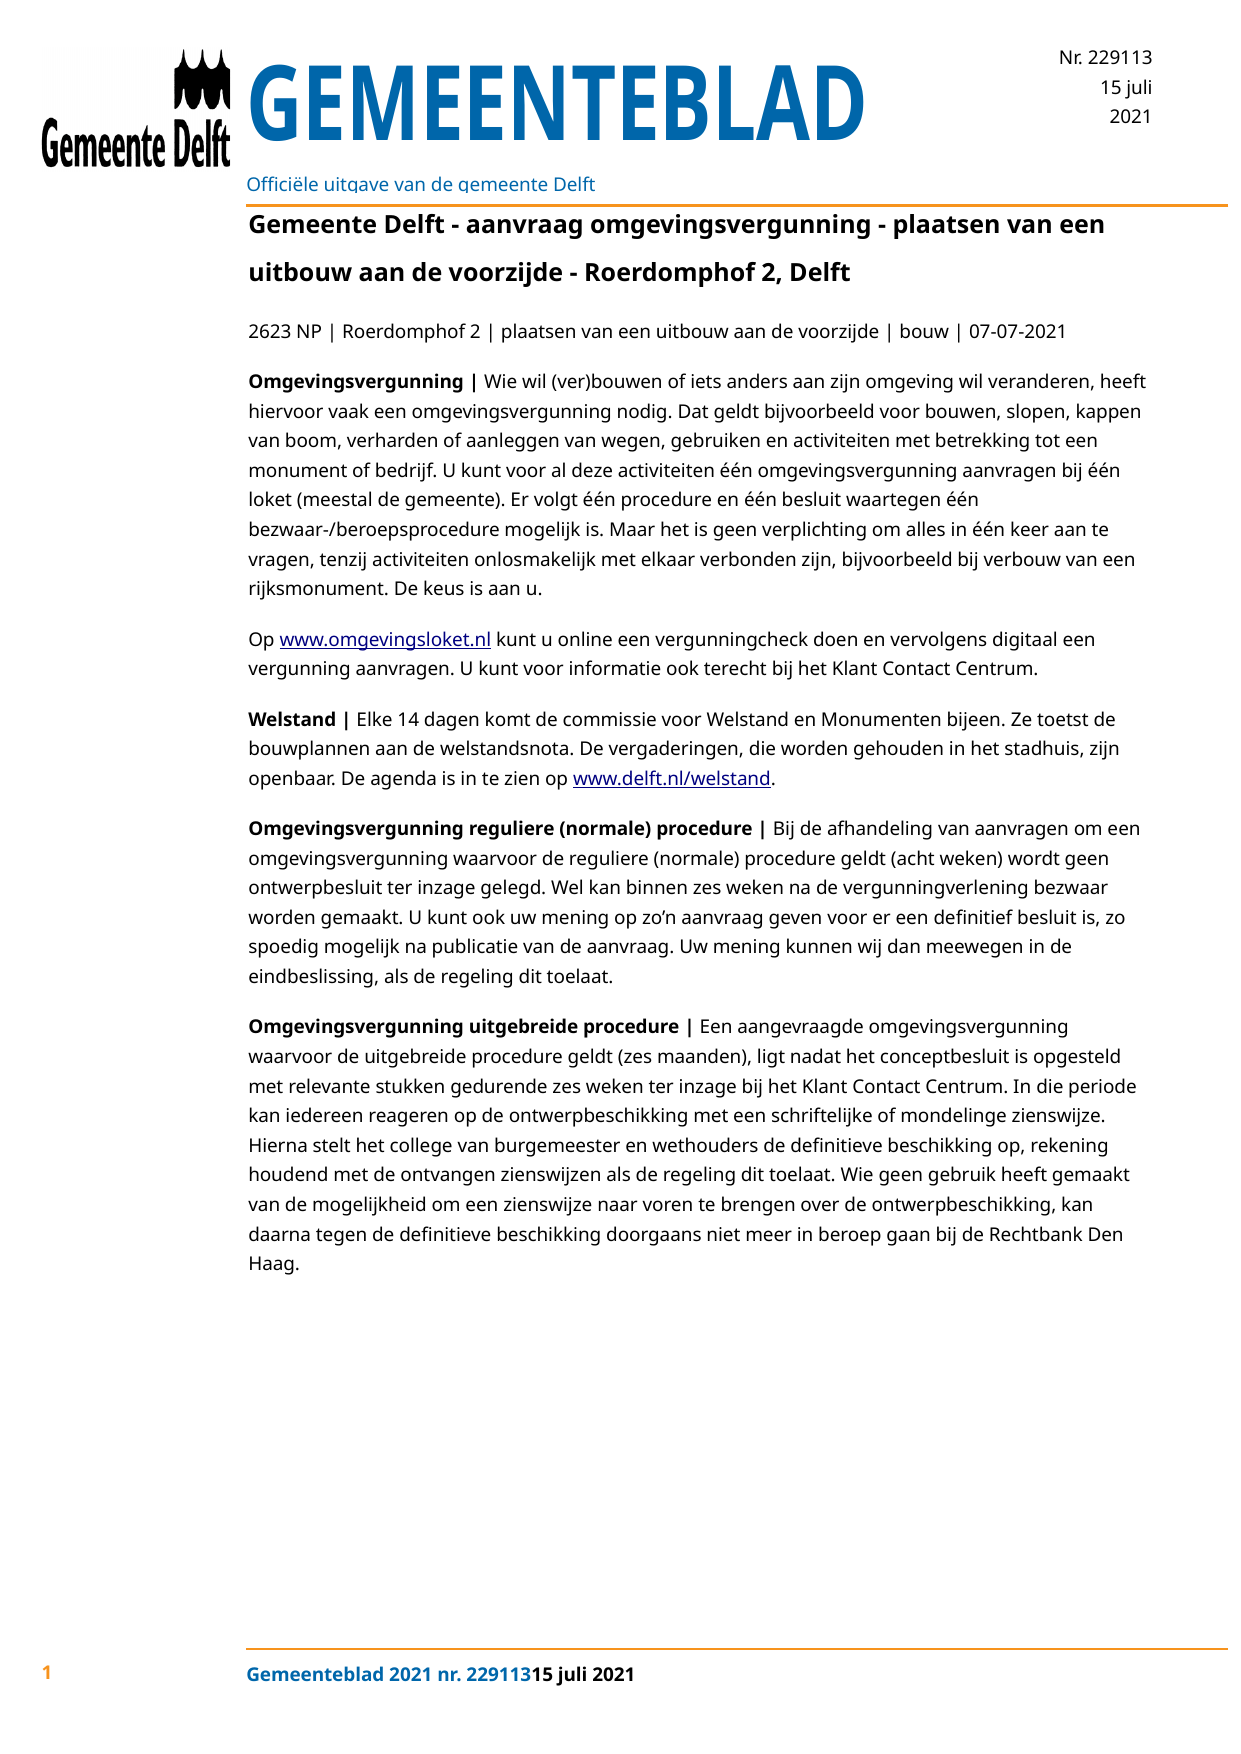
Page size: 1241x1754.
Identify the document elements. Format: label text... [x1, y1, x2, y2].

text Op www.omgevingsloket.nl kunt u online een vergunningcheck doen en vervolgens digitaal een vergunning aanvragen. U kunt voor informatie ook terecht bij het Klant Contact Centrum. [248, 626, 1152, 681]
text Omgevingsvergunning uitgebreide procedure | Een aangevraagde omgevingsvergunning waarvoor de uitgebreide procedure geldt (zes maanden), ligt nadat het conceptbesluit is opgesteld met relevante stukken gedurende zes weken ter inzage bij het Klant Contact Centrum. In die periode kan iedereen reageren op de ontwerpbeschikking met een schriftelijke of mondelinge zienswijze. Hierna stelt het college van burgemeester en wethouders de definitieve beschikking op, rekening houdend met de ontvangen zienswijzen als de regeling dit toelaat. Wie geen gebruik heeft gemaakt van de mogelijkheid om een zienswijze naar voren te brengen over de ontwerpbeschikking, kan daarna tegen de definitieve beschikking doorgaans niet meer in beroep gaan bij de Rechtbank Den Haag. [248, 1014, 1152, 1276]
text Gemeente Delft - aanvraag omgevingsvergunning - plaatsen van een uitbouw aan de voorzijde - Roerdomphof 2, Delft [248, 207, 1152, 288]
text 2623 NP | Roerdomphof 2 | plaatsen van een uitbouw aan de voorzijde | bouw | 07-07-2021 [248, 318, 1152, 344]
picture [41, 47, 231, 172]
text Omgevingsvergunning reguliere (normale) procedure | Bij de afhandeling van aanvragen om een omgevingsvergunning waarvoor de reguliere (normale) procedure geldt (acht weken) wordt geen ontwerpbesluit ter inzage gelegd. Wel kan binnen zes weken na de vergunningverlening bezwaar worden gemaakt. U kunt ook uw mening op zo’n aanvraag geven voor er een definitief besluit is, zo spoedig mogelijk na publicatie van de aanvraag. Uw mening kunnen wij dan meewegen in de eindbeslissing, als de regeling dit toelaat. [248, 815, 1152, 989]
text Welstand | Elke 14 dagen komt de commissie voor Welstand en Monumenten bijeen. Ze toetst de bouwplannen aan de welstandsnota. De vergaderingen, die worden gehouden in het stadhuis, zijn openbaar. De agenda is in te zien op www.delft.nl/welstand. [248, 706, 1152, 791]
text Omgevingsvergunning | Wie wil (ver)bouwen of iets anders aan zijn omgeving wil veranderen, heeft hiervoor vaak een omgevingsvergunning nodig. Dat geldt bijvoorbeeld voor bouwen, slopen, kappen van boom, verharden of aanleggen van wegen, gebruiken en activiteiten met betrekking tot een monument of bedrijf. U kunt voor al deze activiteiten één omgevingsvergunning aanvragen bij één loket (meestal de gemeente). Er volgt één procedure en één besluit waartegen één bezwaar-/beroepsprocedure mogelijk is. Maar het is geen verplichting om alles in één keer aan te vragen, tenzij activiteiten onlosmakelijk met elkaar verbonden zijn, bijvoorbeeld bij verbouw van een rijksmonument. De keus is aan u. [248, 368, 1152, 601]
